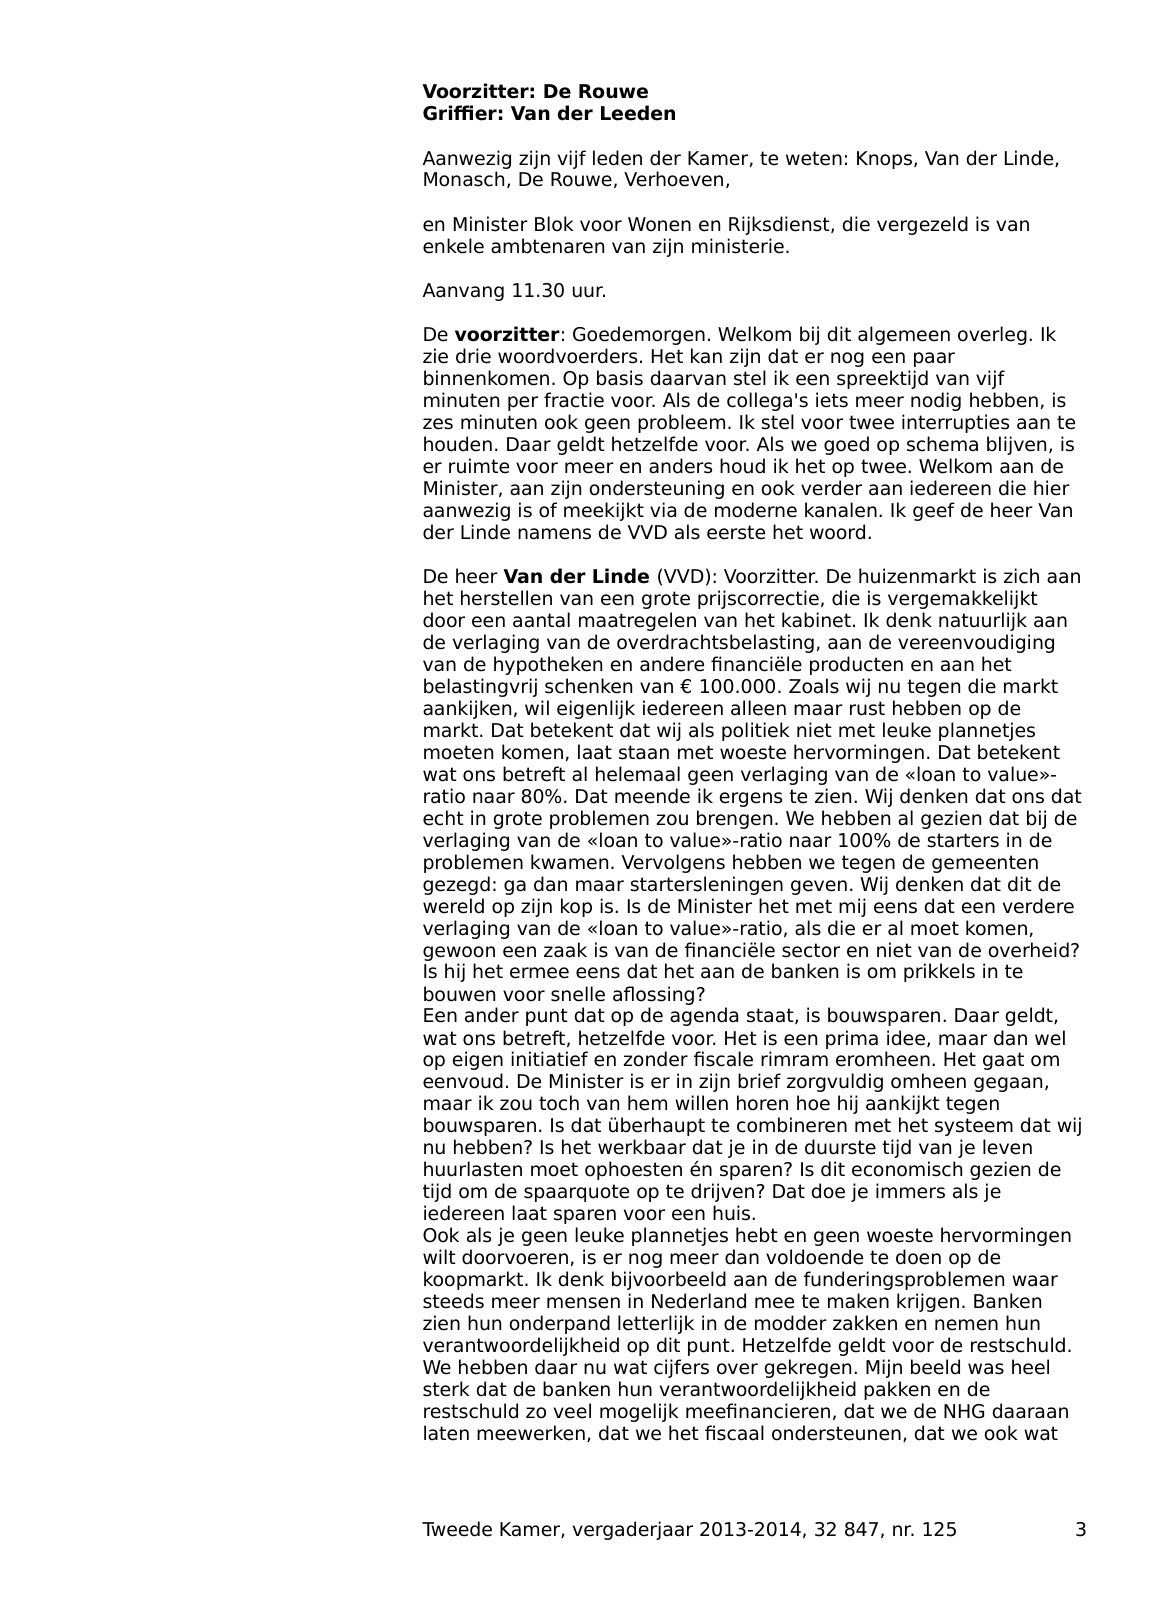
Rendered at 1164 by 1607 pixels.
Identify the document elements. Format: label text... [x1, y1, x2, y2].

text Aanwezig zijn vijf leden der Kamer, te weten: Knops, Van der Linde, Monasch, De Rouwe, Verhoeven, [422, 147, 1087, 191]
text Een ander punt dat op de agenda staat, is bouwsparen. Daar geldt, wat ons betreft, hetzelfde voor. Het is een prima idee, maar dan wel op eigen initiatief en zonder fiscale rimram eromheen. Het gaat om eenvoud. De Minister is er in zijn brief zorgvuldig omheen gegaan, maar ik zou toch van hem willen horen hoe hij aankijkt tegen bouwsparen. Is dat überhaupt te combineren met het systeem dat wij nu hebben? Is het werkbaar dat je in de duurste tijd van je leven huurlasten moet ophoesten én sparen? Is dit economisch gezien de tijd om de spaarquote op te drijven? Dat doe je immers als je iedereen laat sparen voor een huis. [422, 1005, 1087, 1225]
text Griffier: Van der Leeden [422, 103, 1087, 125]
text Ook als je geen leuke plannetjes hebt en geen woeste hervormingen wilt doorvoeren, is er nog meer dan voldoende te doen op de koopmarkt. Ik denk bijvoorbeeld aan de funderingsproblemen waar steeds meer mensen in Nederland mee te maken krijgen. Banken zien hun onderpand letterlijk in de modder zakken en nemen hun verantwoordelijkheid op dit punt. Hetzelfde geldt voor de restschuld. We hebben daar nu wat cijfers over gekregen. Mijn beeld was heel sterk dat de banken hun verantwoordelijkheid pakken en de restschuld zo veel mogelijk meefinancieren, dat we de NHG daaraan laten meewerken, dat we het fiscaal ondersteunen, dat we ook wat [422, 1225, 1087, 1445]
text De voorzitter: Goedemorgen. Welkom bij dit algemeen overleg. Ik zie drie woordvoerders. Het kan zijn dat er nog een paar binnenkomen. Op basis daarvan stel ik een spreektijd van vijf minuten per fractie voor. Als de collega's iets meer nodig hebben, is zes minuten ook geen probleem. Ik stel voor twee interrupties aan te houden. Daar geldt hetzelfde voor. Als we goed op schema blijven, is er ruimte voor meer en anders houd ik het op twee. Welkom aan de Minister, aan zijn ondersteuning en ook verder aan iedereen die hier aanwezig is of meekijkt via de moderne kanalen. Ik geef de heer Van der Linde namens de VVD als eerste het woord. [422, 324, 1087, 544]
text Aanvang 11.30 uur. [422, 280, 1087, 302]
text Voorzitter: De Rouwe [422, 81, 1087, 103]
text en Minister Blok voor Wonen en Rijksdienst, die vergezeld is van enkele ambtenaren van zijn ministerie. [422, 213, 1087, 257]
text De heer Van der Linde (VVD): Voorzitter. De huizenmarkt is zich aan het herstellen van een grote prijscorrectie, die is vergemakkelijkt door een aantal maatregelen van het kabinet. Ik denk natuurlijk aan de verlaging van de overdrachtsbelasting, aan de vereenvoudiging van de hypotheken en andere financiële producten en aan het belastingvrij schenken van € 100.000. Zoals wij nu tegen die markt aankijken, wil eigenlijk iedereen alleen maar rust hebben op de markt. Dat betekent dat wij als politiek niet met leuke plannetjes moeten komen, laat staan met woeste hervormingen. Dat betekent wat ons betreft al helemaal geen verlaging van de «loan to value»-ratio naar 80%. Dat meende ik ergens te zien. Wij denken dat ons dat echt in grote problemen zou brengen. We hebben al gezien dat bij de verlaging van de «loan to value»-ratio naar 100% de starters in de problemen kwamen. Vervolgens hebben we tegen de gemeenten gezegd: ga dan maar startersleningen geven. Wij denken dat dit de wereld op zijn kop is. Is de Minister het met mij eens dat een verdere verlaging van de «loan to value»-ratio, als die er al moet komen, gewoon een zaak is van de financiële sector en niet van de overheid? Is hij het ermee eens dat het aan de banken is om prikkels in te bouwen voor snelle aflossing? [422, 566, 1087, 1005]
